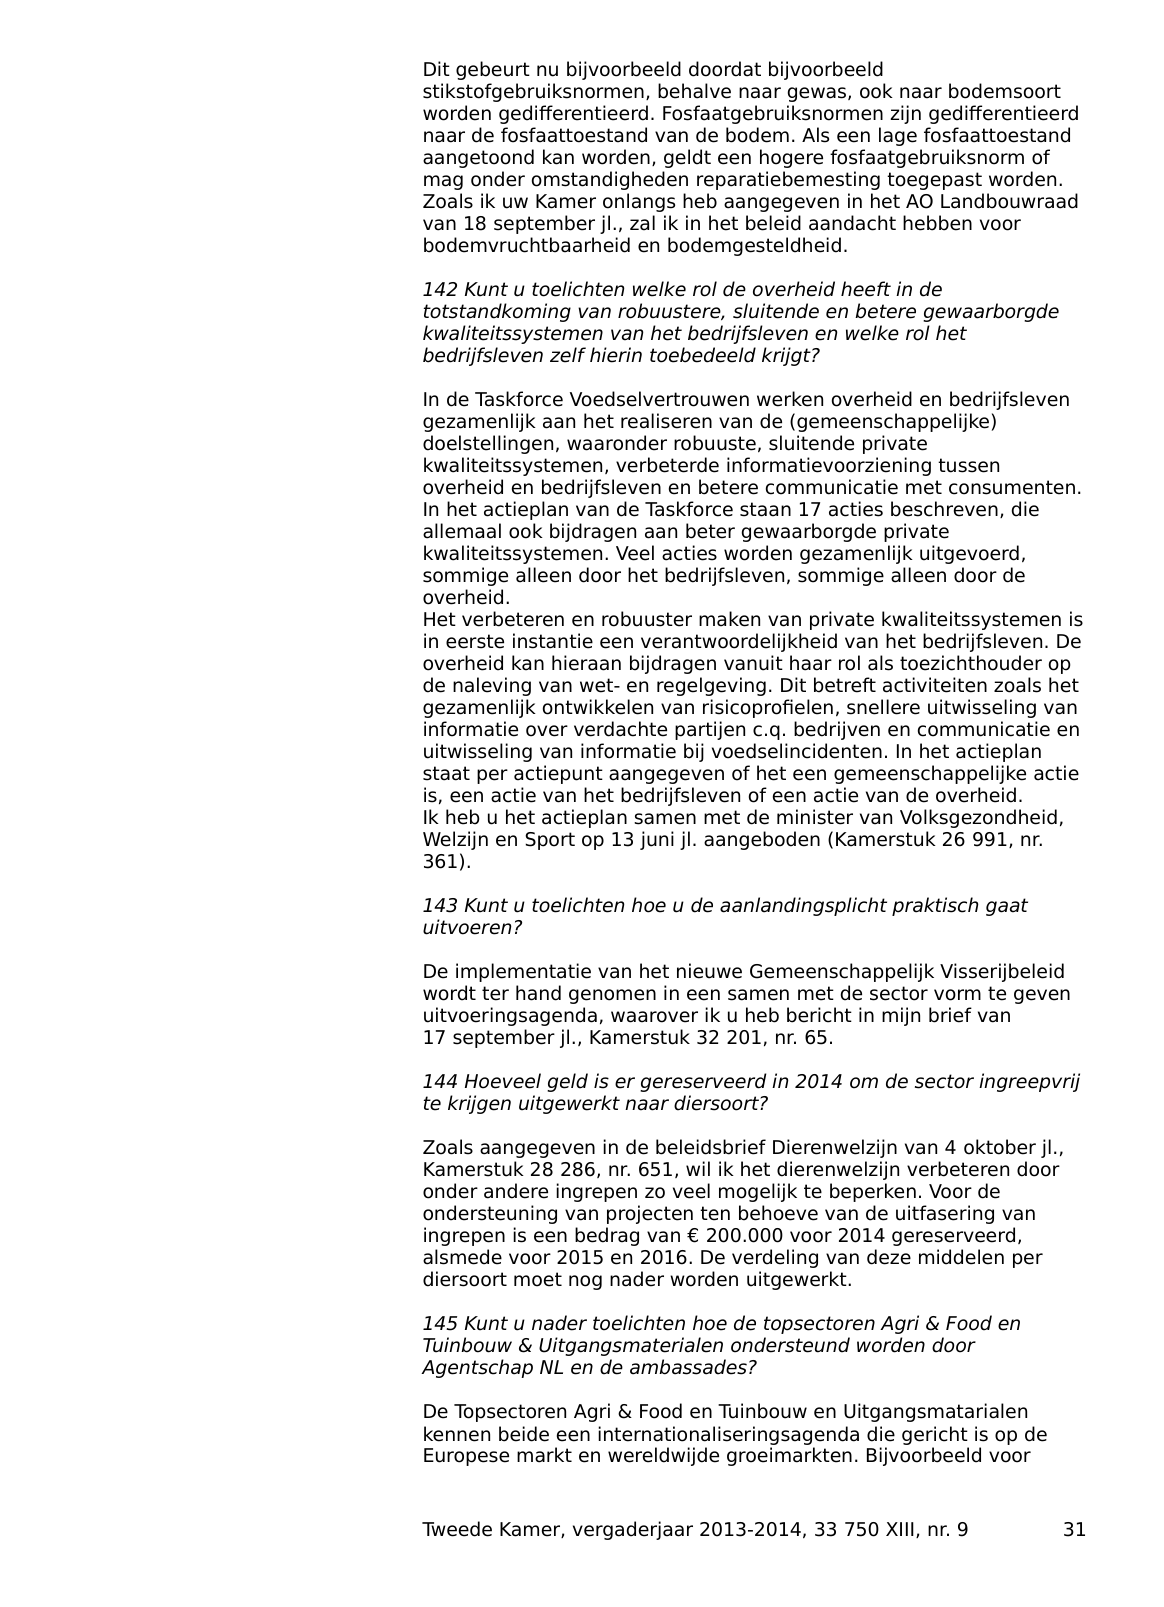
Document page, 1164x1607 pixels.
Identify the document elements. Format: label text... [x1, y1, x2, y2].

text 145 Kunt u nader toelichten hoe de topsectoren Agri & Food en Tuinbouw & Uitgangsmaterialen ondersteund worden door Agentschap NL en de ambassades? [422, 1313, 1087, 1379]
text In de Taskforce Voedselvertrouwen werken overheid en bedrijfsleven gezamenlijk aan het realiseren van de (gemeenschappelijke) doelstellingen, waaronder robuuste, sluitende private kwaliteitssystemen, verbeterde informatievoorziening tussen overheid en bedrijfsleven en betere communicatie met consumenten. In het actieplan van de Taskforce staan 17 acties beschreven, die allemaal ook bijdragen aan beter gewaarborgde private kwaliteitssystemen. Veel acties worden gezamenlijk uitgevoerd, sommige alleen door het bedrijfsleven, sommige alleen door de overheid. [422, 389, 1087, 609]
text Het verbeteren en robuuster maken van private kwaliteitssystemen is in eerste instantie een verantwoordelijkheid van het bedrijfsleven. De overheid kan hieraan bijdragen vanuit haar rol als toezichthouder op de naleving van wet- en regelgeving. Dit betreft activiteiten zoals het gezamenlijk ontwikkelen van risicoprofielen, snellere uitwisseling van informatie over verdachte partijen c.q. bedrijven en communicatie en uitwisseling van informatie bij voedselincidenten. In het actieplan staat per actiepunt aangegeven of het een gemeenschappelijke actie is, een actie van het bedrijfsleven of een actie van de overheid. [422, 609, 1087, 807]
text De implementatie van het nieuwe Gemeenschappelijk Visserijbeleid wordt ter hand genomen in een samen met de sector vorm te geven uitvoeringsagenda, waarover ik u heb bericht in mijn brief van 17 september jl., Kamerstuk 32 201, nr. 65. [422, 961, 1087, 1049]
text 144 Hoeveel geld is er gereserveerd in 2014 om de sector ingreepvrij te krijgen uitgewerkt naar diersoort? [422, 1071, 1087, 1115]
text Ik heb u het actieplan samen met de minister van Volksgezondheid, Welzijn en Sport op 13 juni jl. aangeboden (Kamerstuk 26 991, nr. 361). [422, 807, 1087, 873]
text Dit gebeurt nu bijvoorbeeld doordat bijvoorbeeld stikstofgebruiksnormen, behalve naar gewas, ook naar bodemsoort worden gedifferentieerd. Fosfaatgebruiksnormen zijn gedifferentieerd naar de fosfaattoestand van de bodem. Als een lage fosfaattoestand aangetoond kan worden, geldt een hogere fosfaatgebruiksnorm of mag onder omstandigheden reparatiebemesting toegepast worden. Zoals ik uw Kamer onlangs heb aangegeven in het AO Landbouwraad van 18 september jl., zal ik in het beleid aandacht hebben voor bodemvruchtbaarheid en bodemgesteldheid. [422, 59, 1087, 257]
text De Topsectoren Agri & Food en Tuinbouw en Uitgangsmatarialen kennen beide een internationaliseringsagenda die gericht is op de Europese markt en wereldwijde groeimarkten. Bijvoorbeeld voor [422, 1401, 1087, 1467]
text 143 Kunt u toelichten hoe u de aanlandingsplicht praktisch gaat uitvoeren? [422, 895, 1087, 939]
text 142 Kunt u toelichten welke rol de overheid heeft in de totstandkoming van robuustere, sluitende en betere gewaarborgde kwaliteitssystemen van het bedrijfsleven en welke rol het bedrijfsleven zelf hierin toebedeeld krijgt? [422, 279, 1087, 367]
text Zoals aangegeven in de beleidsbrief Dierenwelzijn van 4 oktober jl., Kamerstuk 28 286, nr. 651, wil ik het dierenwelzijn verbeteren door onder andere ingrepen zo veel mogelijk te beperken. Voor de ondersteuning van projecten ten behoeve van de uitfasering van ingrepen is een bedrag van € 200.000 voor 2014 gereserveerd, alsmede voor 2015 en 2016. De verdeling van deze middelen per diersoort moet nog nader worden uitgewerkt. [422, 1137, 1087, 1291]
